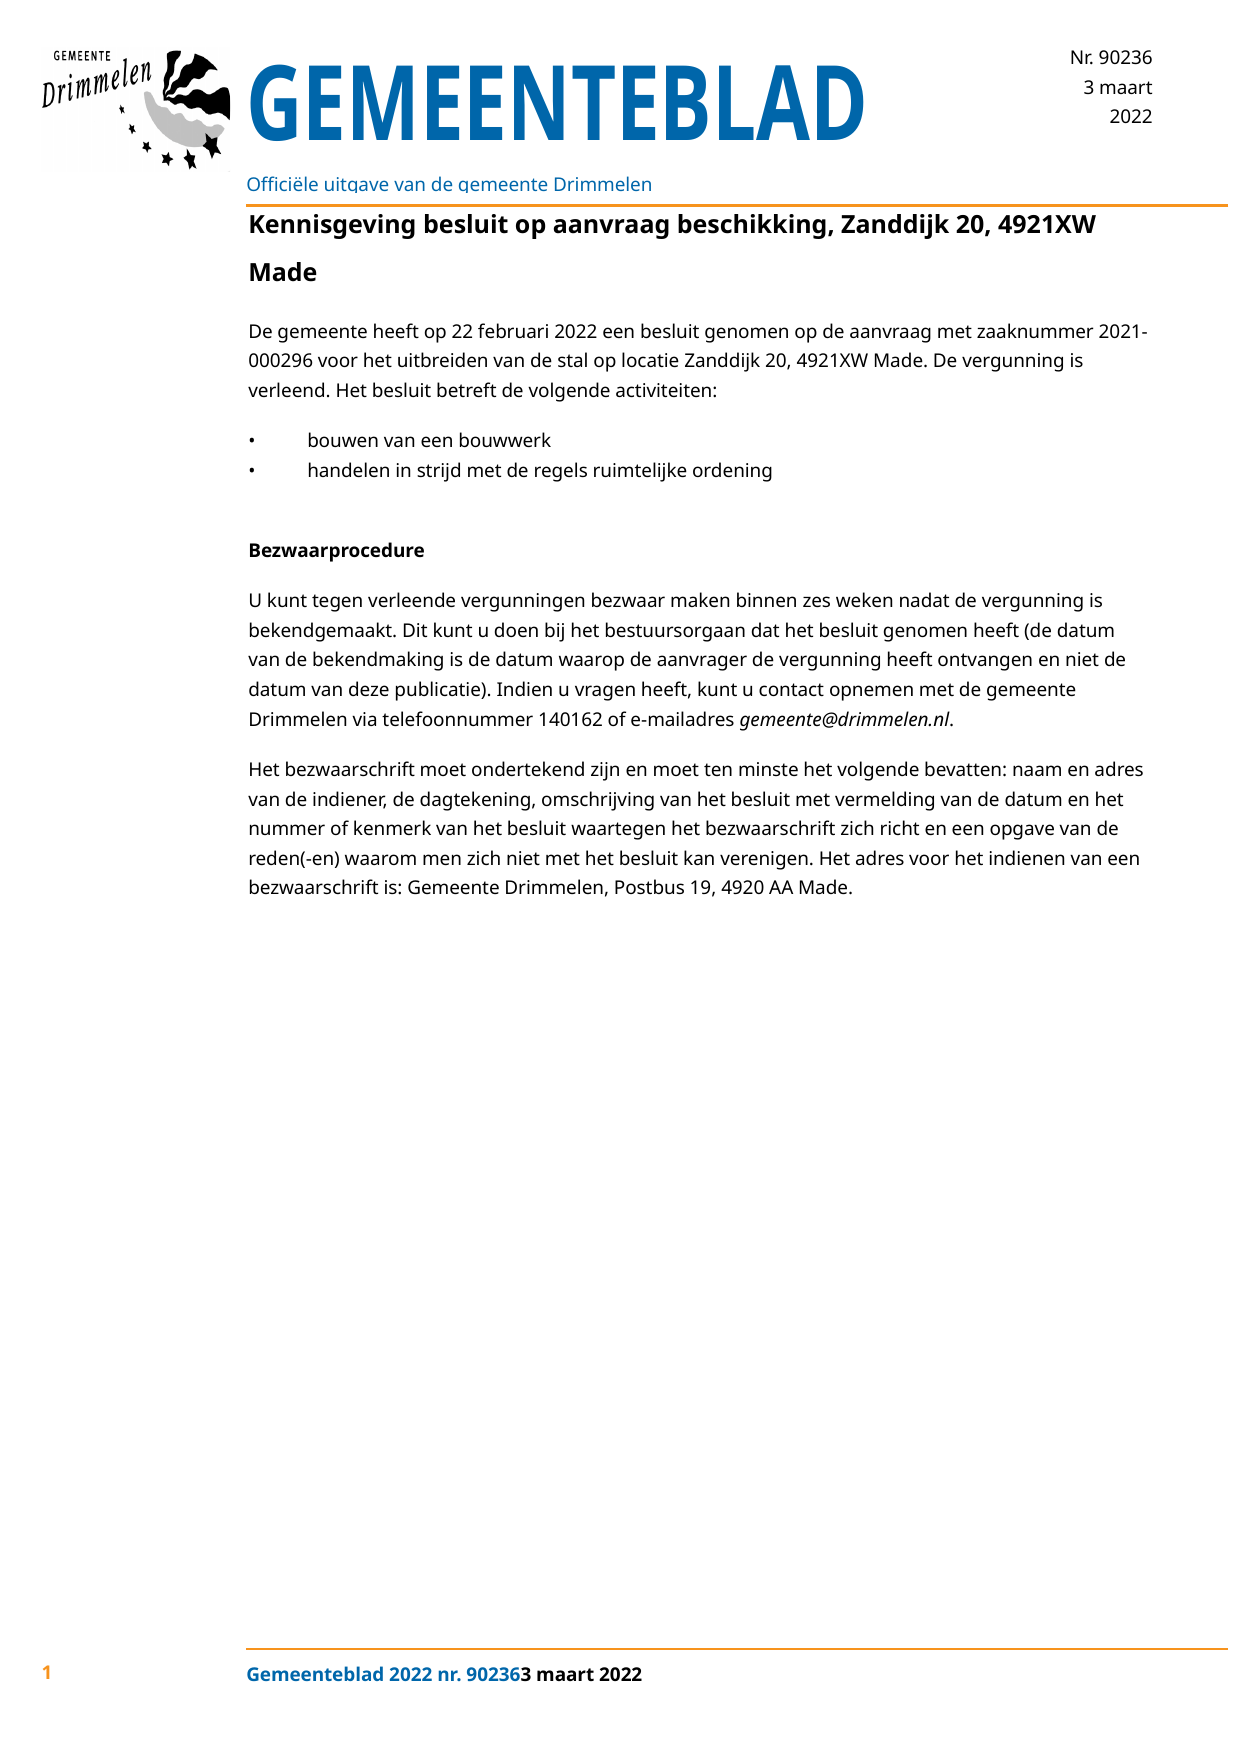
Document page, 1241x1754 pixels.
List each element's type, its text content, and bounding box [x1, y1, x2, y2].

text Bezwaarprocedure [248, 537, 1152, 563]
picture [41, 47, 231, 172]
list handelen in strijd met de regels ruimtelijke ordening [248, 457, 1152, 483]
list bouwen van een bouwwerk [248, 427, 1152, 453]
text Kennisgeving besluit op aanvraag beschikking, Zanddijk 20, 4921XW Made [248, 207, 1152, 288]
text U kunt tegen verleende vergunningen bezwaar maken binnen zes weken nadat de vergunning is bekendgemaakt. Dit kunt u doen bij het bestuursorgaan dat het besluit genomen heeft (de datum van de bekendmaking is de datum waarop de aanvrager de vergunning heeft ontvangen en niet de datum van deze publicatie). Indien u vragen heeft, kunt u contact opnemen met de gemeente Drimmelen via telefoonnummer 140162 of e-mailadres gemeente@drimmelen.nl. [248, 587, 1152, 732]
text De gemeente heeft op 22 februari 2022 een besluit genomen op de aanvraag met zaaknummer 2021-000296 voor het uitbreiden van de stal op locatie Zanddijk 20, 4921XW Made. De vergunning is verleend. Het besluit betreft de volgende activiteiten: [248, 318, 1152, 403]
text Het bezwaarschrift moet ondertekend zijn en moet ten minste het volgende bevatten: naam en adres van de indiener, de dagtekening, omschrijving van het besluit met vermelding van de datum en het nummer of kenmerk van het besluit waartegen het bezwaarschrift zich richt en een opgave van de reden(-en) waarom men zich niet met het besluit kan verenigen. Het adres voor het indienen van een bezwaarschrift is: Gemeente Drimmelen, Postbus 19, 4920 AA Made. [248, 756, 1152, 900]
